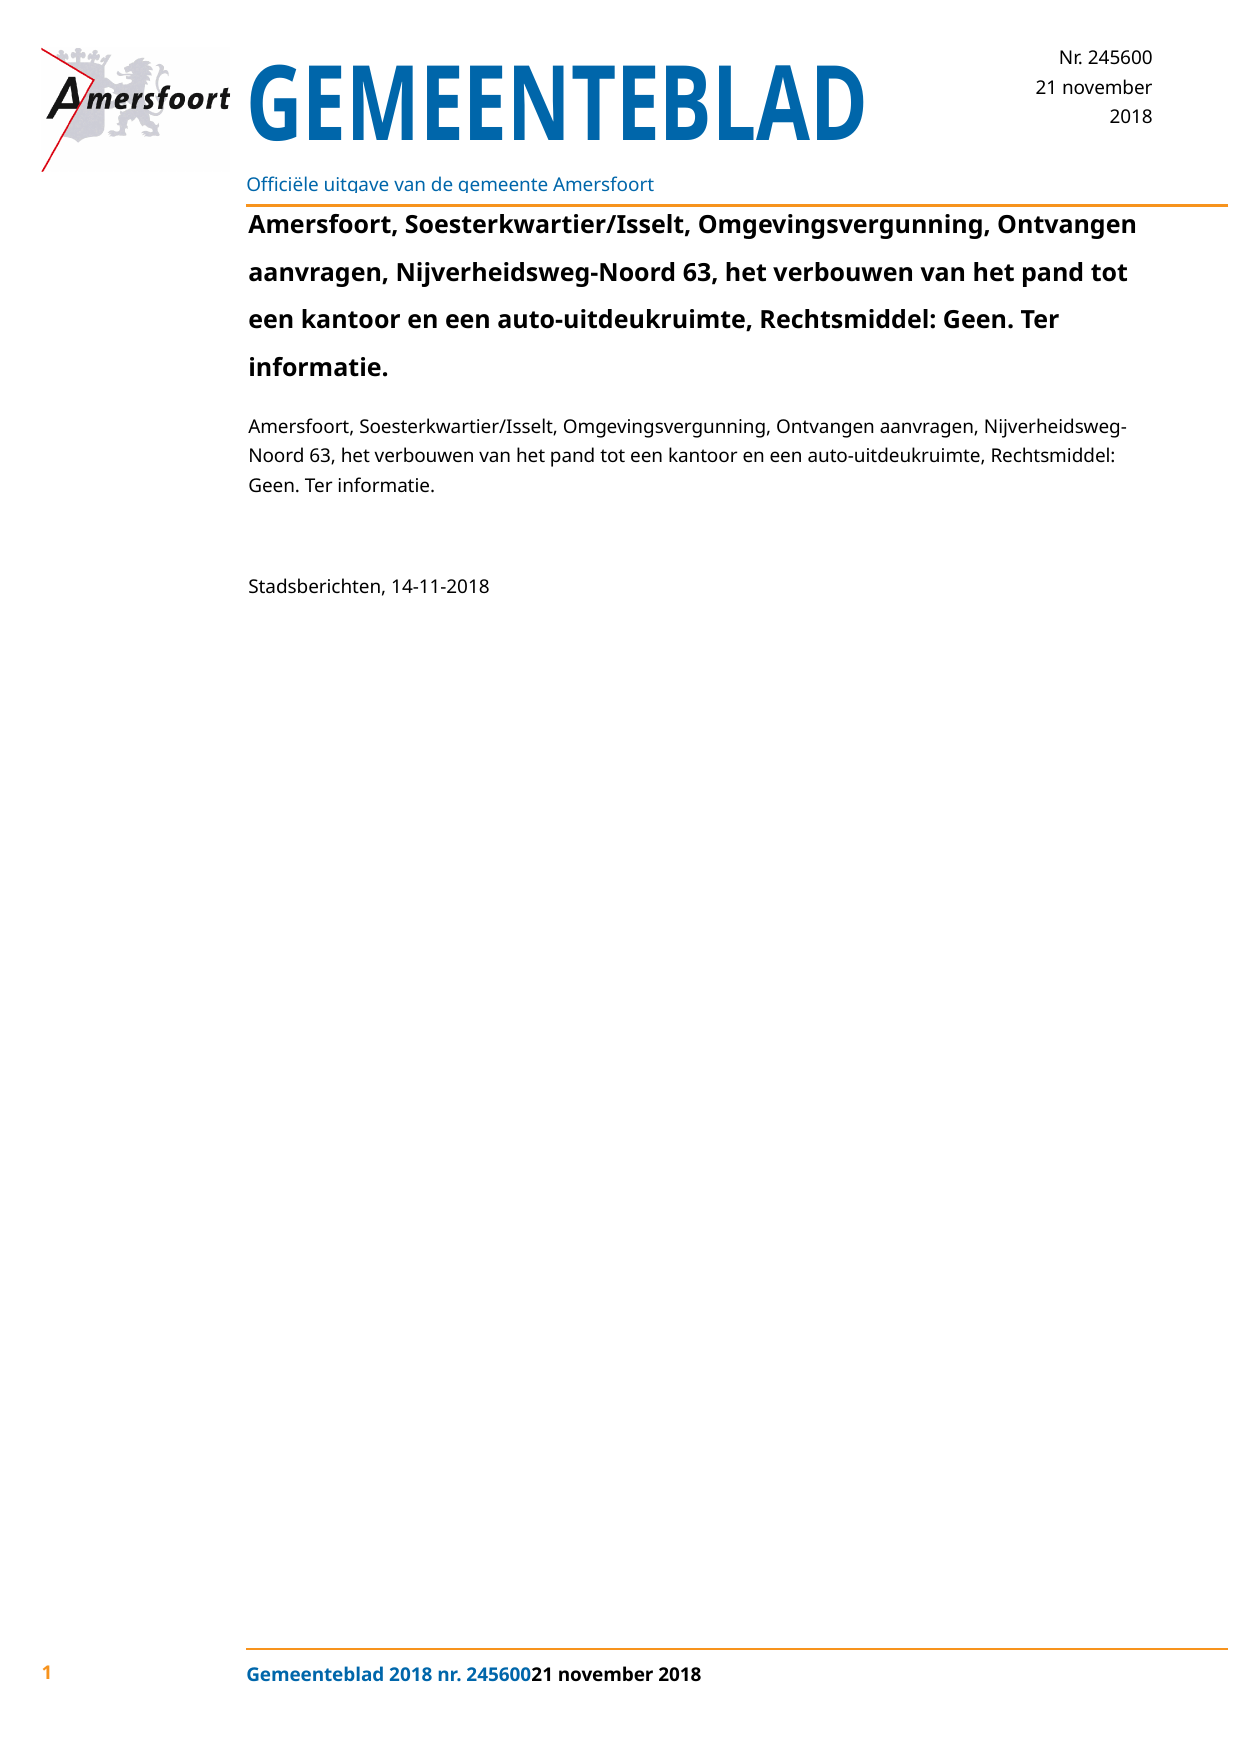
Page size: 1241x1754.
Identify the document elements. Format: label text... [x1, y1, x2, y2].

picture [41, 47, 231, 172]
text Amersfoort, Soesterkwartier/Isselt, Omgevingsvergunning, Ontvangen aanvragen, Nijverheidsweg-Noord 63, het verbouwen van het pand tot een kantoor en een auto-uitdeukruimte, Rechtsmiddel: Geen. Ter informatie. [248, 413, 1152, 498]
text Amersfoort, Soesterkwartier/Isselt, Omgevingsvergunning, Ontvangen aanvragen, Nijverheidsweg-Noord 63, het verbouwen van het pand tot een kantoor en een auto-uitdeukruimte, Rechtsmiddel: Geen. Ter informatie. [248, 207, 1152, 384]
text Stadsberichten, 14-11-2018 [248, 573, 1152, 599]
